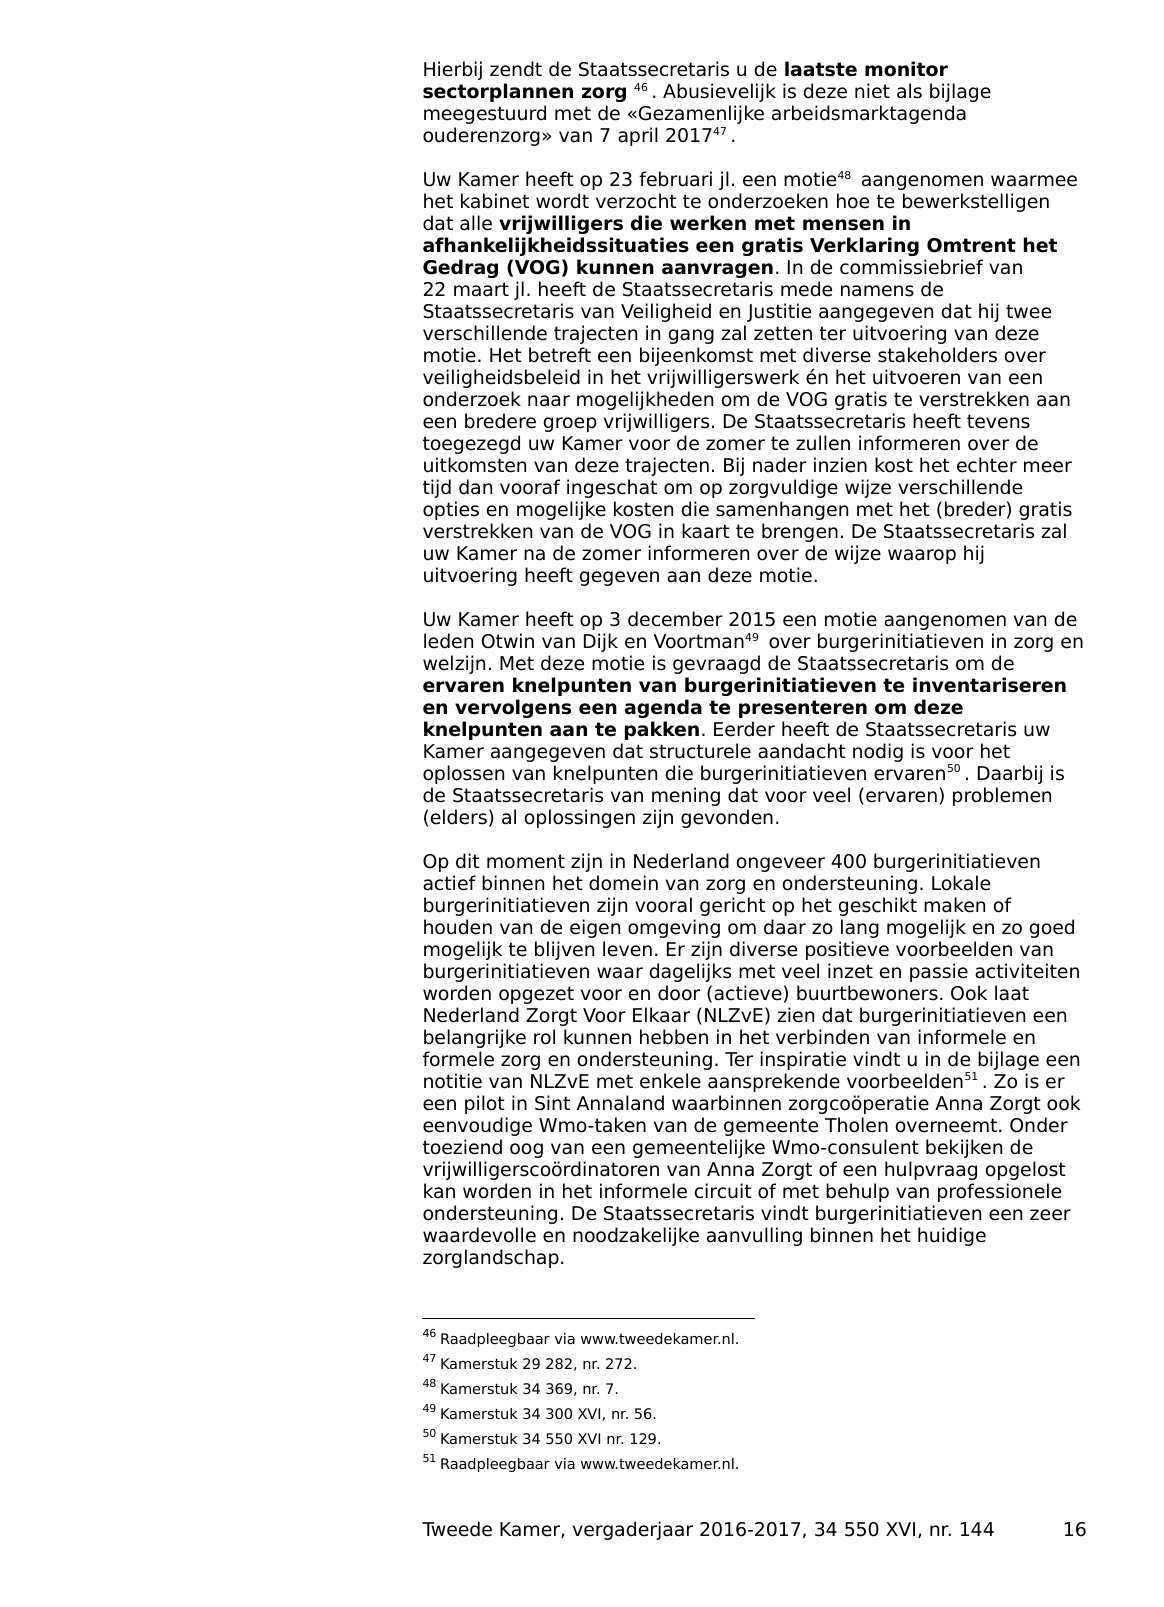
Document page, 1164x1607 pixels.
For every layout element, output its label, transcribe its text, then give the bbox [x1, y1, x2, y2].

text Kamerstuk 29 282, nr. 272. [422, 1352, 1087, 1374]
text Uw Kamer heeft op 23 februari jl. een motie aangenomen waarmee het kabinet wordt verzocht te onderzoeken hoe te bewerkstelligen dat alle vrijwilligers die werken met mensen in afhankelijkheidssituaties een gratis Verklaring Omtrent het Gedrag (VOG) kunnen aanvragen. In de commissiebrief van 22 maart jl. heeft de Staatssecretaris mede namens de Staatssecretaris van Veiligheid en Justitie aangegeven dat hij twee verschillende trajecten in gang zal zetten ter uitvoering van deze motie. Het betreft een bijeenkomst met diverse stakeholders over veiligheidsbeleid in het vrijwilligerswerk én het uitvoeren van een onderzoek naar mogelijkheden om de VOG gratis te verstrekken aan een bredere groep vrijwilligers. De Staatssecretaris heeft tevens toegezegd uw Kamer voor de zomer te zullen informeren over de uitkomsten van deze trajecten. Bij nader inzien kost het echter meer tijd dan vooraf ingeschat om op zorgvuldige wijze verschillende opties en mogelijke kosten die samenhangen met het (breder) gratis verstrekken van de VOG in kaart te brengen. De Staatssecretaris zal uw Kamer na de zomer informeren over de wijze waarop hij uitvoering heeft gegeven aan deze motie. [422, 169, 1087, 587]
text Kamerstuk 34 300 XVI, nr. 56. [422, 1402, 1087, 1424]
text Op dit moment zijn in Nederland ongeveer 400 burgerinitiatieven actief binnen het domein van zorg en ondersteuning. Lokale burgerinitiatieven zijn vooral gericht op het geschikt maken of houden van de eigen omgeving om daar zo lang mogelijk en zo goed mogelijk te blijven leven. Er zijn diverse positieve voorbeelden van burgerinitiatieven waar dagelijks met veel inzet en passie activiteiten worden opgezet voor en door (actieve) buurtbewoners. Ook laat Nederland Zorgt Voor Elkaar (NLZvE) zien dat burgerinitiatieven een belangrijke rol kunnen hebben in het verbinden van informele en formele zorg en ondersteuning. Ter inspiratie vindt u in de bijlage een notitie van NLZvE met enkele aansprekende voorbeelden. Zo is er een pilot in Sint Annaland waarbinnen zorgcoöperatie Anna Zorgt ook eenvoudige Wmo-taken van de gemeente Tholen overneemt. Onder toeziend oog van een gemeentelijke Wmo-consulent bekijken de vrijwilligerscoördinatoren van Anna Zorgt of een hulpvraag opgelost kan worden in het informele circuit of met behulp van professionele ondersteuning. De Staatssecretaris vindt burgerinitiatieven een zeer waardevolle en noodzakelijke aanvulling binnen het huidige zorglandschap. [422, 851, 1087, 1268]
text Kamerstuk 34 550 XVI nr. 129. [422, 1427, 1087, 1449]
text Hierbij zendt de Staatssecretaris u de laatste monitor sectorplannen zorg . Abusievelijk is deze niet als bijlage meegestuurd met de «Gezamenlijke arbeidsmarktagenda ouderenzorg» van 7 april 2017. [422, 59, 1087, 147]
text Raadpleegbaar via www.tweedekamer.nl. [422, 1452, 1087, 1474]
text Uw Kamer heeft op 3 december 2015 een motie aangenomen van de leden Otwin van Dijk en Voortman over burgerinitiatieven in zorg en welzijn. Met deze motie is gevraagd de Staatssecretaris om de ervaren knelpunten van burgerinitiatieven te inventariseren en vervolgens een agenda te presenteren om deze knelpunten aan te pakken. Eerder heeft de Staatssecretaris uw Kamer aangegeven dat structurele aandacht nodig is voor het oplossen van knelpunten die burgerinitiatieven ervaren. Daarbij is de Staatssecretaris van mening dat voor veel (ervaren) problemen (elders) al oplossingen zijn gevonden. [422, 609, 1087, 829]
text Kamerstuk 34 369, nr. 7. [422, 1377, 1087, 1399]
text Raadpleegbaar via www.tweedekamer.nl. [422, 1327, 1087, 1349]
